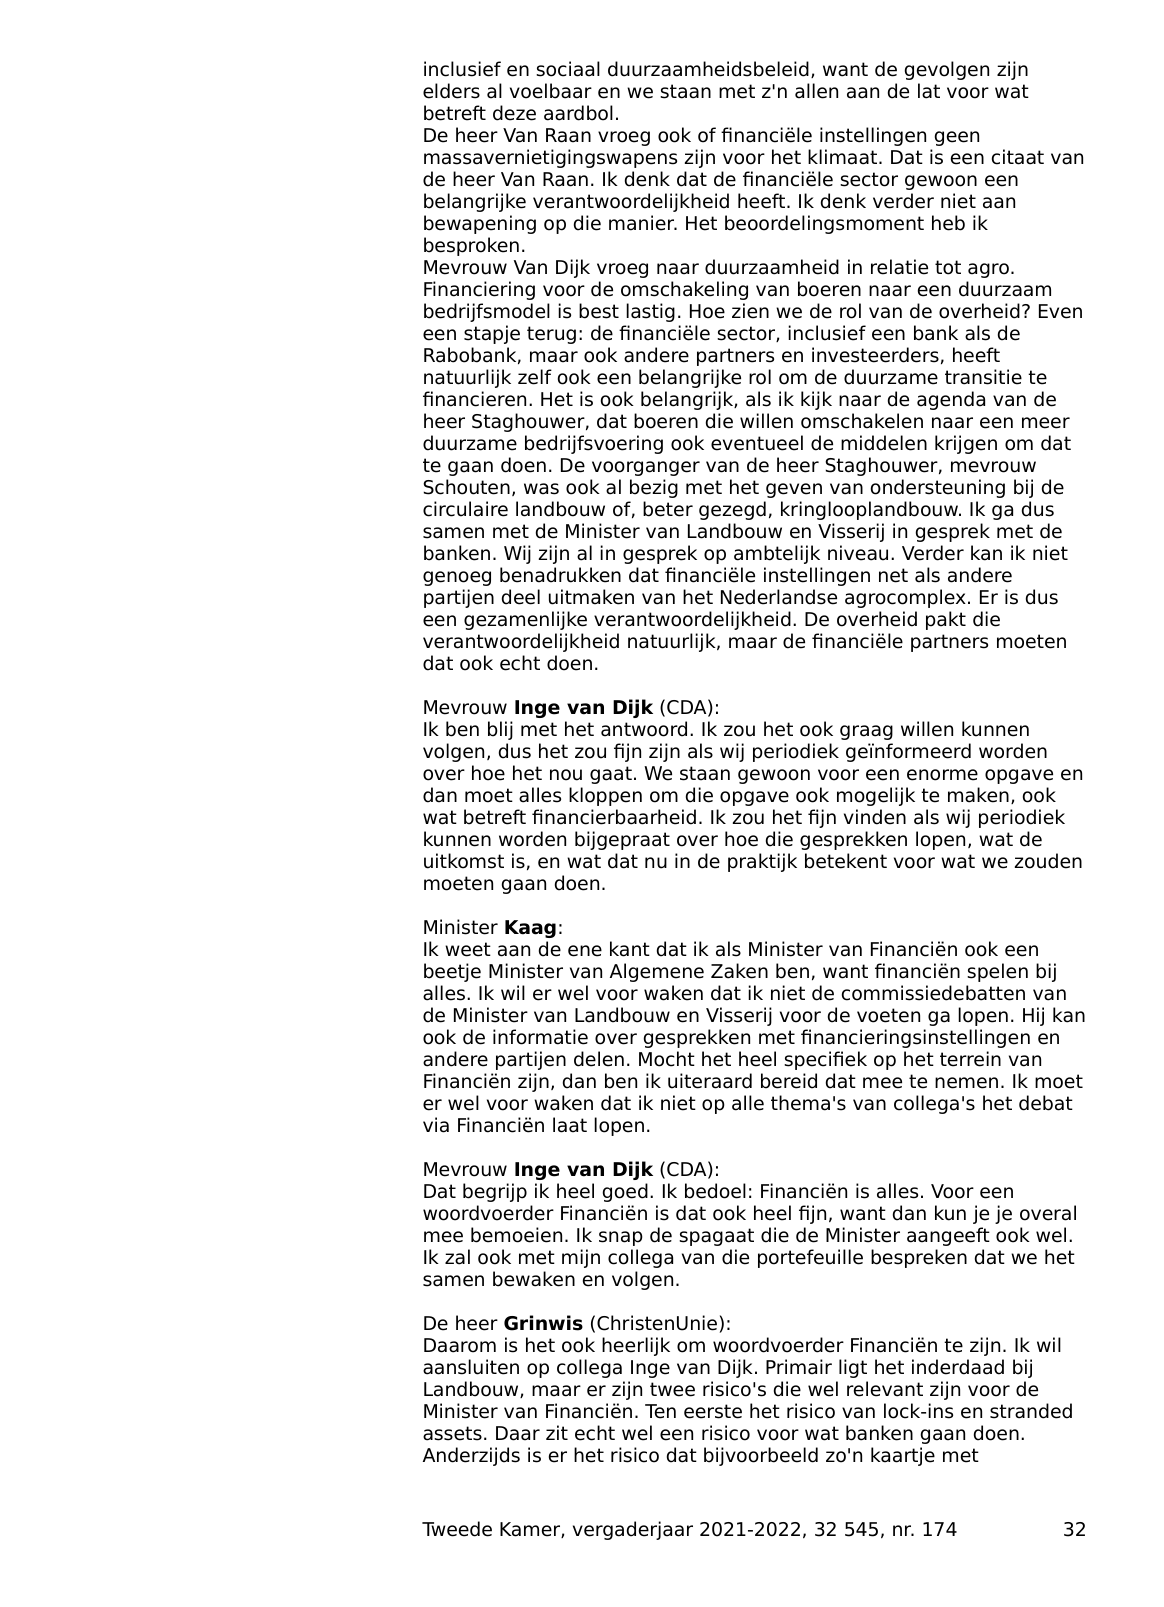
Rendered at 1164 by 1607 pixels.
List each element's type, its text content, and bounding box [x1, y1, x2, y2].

text Dat begrijp ik heel goed. Ik bedoel: Financiën is alles. Voor een woordvoerder Financiën is dat ook heel fijn, want dan kun je je overal mee bemoeien. Ik snap de spagaat die de Minister aangeeft ook wel. Ik zal ook met mijn collega van die portefeuille bespreken dat we het samen bewaken en volgen. [422, 1181, 1087, 1291]
text Ik ben blij met het antwoord. Ik zou het ook graag willen kunnen volgen, dus het zou fijn zijn als wij periodiek geïnformeerd worden over hoe het nou gaat. We staan gewoon voor een enorme opgave en dan moet alles kloppen om die opgave ook mogelijk te maken, ook wat betreft financierbaarheid. Ik zou het fijn vinden als wij periodiek kunnen worden bijgepraat over hoe die gesprekken lopen, wat de uitkomst is, en wat dat nu in de praktijk betekent voor wat we zouden moeten gaan doen. [422, 719, 1087, 894]
text Daarom is het ook heerlijk om woordvoerder Financiën te zijn. Ik wil aansluiten op collega Inge van Dijk. Primair ligt het inderdaad bij Landbouw, maar er zijn twee risico's die wel relevant zijn voor de Minister van Financiën. Ten eerste het risico van lock-ins en stranded assets. Daar zit echt wel een risico voor wat banken gaan doen. Anderzijds is er het risico dat bijvoorbeeld zo'n kaartje met [422, 1335, 1087, 1467]
text Mevrouw Van Dijk vroeg naar duurzaamheid in relatie tot agro. Financiering voor de omschakeling van boeren naar een duurzaam bedrijfsmodel is best lastig. Hoe zien we de rol van de overheid? Even een stapje terug: de financiële sector, inclusief een bank als de Rabobank, maar ook andere partners en investeerders, heeft natuurlijk zelf ook een belangrijke rol om de duurzame transitie te financieren. Het is ook belangrijk, als ik kijk naar de agenda van de heer Staghouwer, dat boeren die willen omschakelen naar een meer duurzame bedrijfsvoering ook eventueel de middelen krijgen om dat te gaan doen. De voorganger van de heer Staghouwer, mevrouw Schouten, was ook al bezig met het geven van ondersteuning bij de circulaire landbouw of, beter gezegd, kringlooplandbouw. Ik ga dus samen met de Minister van Landbouw en Visserij in gesprek met de banken. Wij zijn al in gesprek op ambtelijk niveau. Verder kan ik niet genoeg benadrukken dat financiële instellingen net als andere partijen deel uitmaken van het Nederlandse agrocomplex. Er is dus een gezamenlijke verantwoordelijkheid. De overheid pakt die verantwoordelijkheid natuurlijk, maar de financiële partners moeten dat ook echt doen. [422, 257, 1087, 674]
text inclusief en sociaal duurzaamheidsbeleid, want de gevolgen zijn elders al voelbaar en we staan met z'n allen aan de lat voor wat betreft deze aardbol. [422, 59, 1087, 125]
text Mevrouw Inge van Dijk (CDA): [422, 697, 1087, 719]
text Ik weet aan de ene kant dat ik als Minister van Financiën ook een beetje Minister van Algemene Zaken ben, want financiën spelen bij alles. Ik wil er wel voor waken dat ik niet de commissiedebatten van de Minister van Landbouw en Visserij voor de voeten ga lopen. Hij kan ook de informatie over gesprekken met financieringsinstellingen en andere partijen delen. Mocht het heel specifiek op het terrein van Financiën zijn, dan ben ik uiteraard bereid dat mee te nemen. Ik moet er wel voor waken dat ik niet op alle thema's van collega's het debat via Financiën laat lopen. [422, 939, 1087, 1136]
text Minister Kaag: [422, 917, 1087, 939]
text De heer Van Raan vroeg ook of financiële instellingen geen massavernietigingswapens zijn voor het klimaat. Dat is een citaat van de heer Van Raan. Ik denk dat de financiële sector gewoon een belangrijke verantwoordelijkheid heeft. Ik denk verder niet aan bewapening op die manier. Het beoordelingsmoment heb ik besproken. [422, 125, 1087, 257]
text De heer Grinwis (ChristenUnie): [422, 1313, 1087, 1335]
text Mevrouw Inge van Dijk (CDA): [422, 1159, 1087, 1181]
